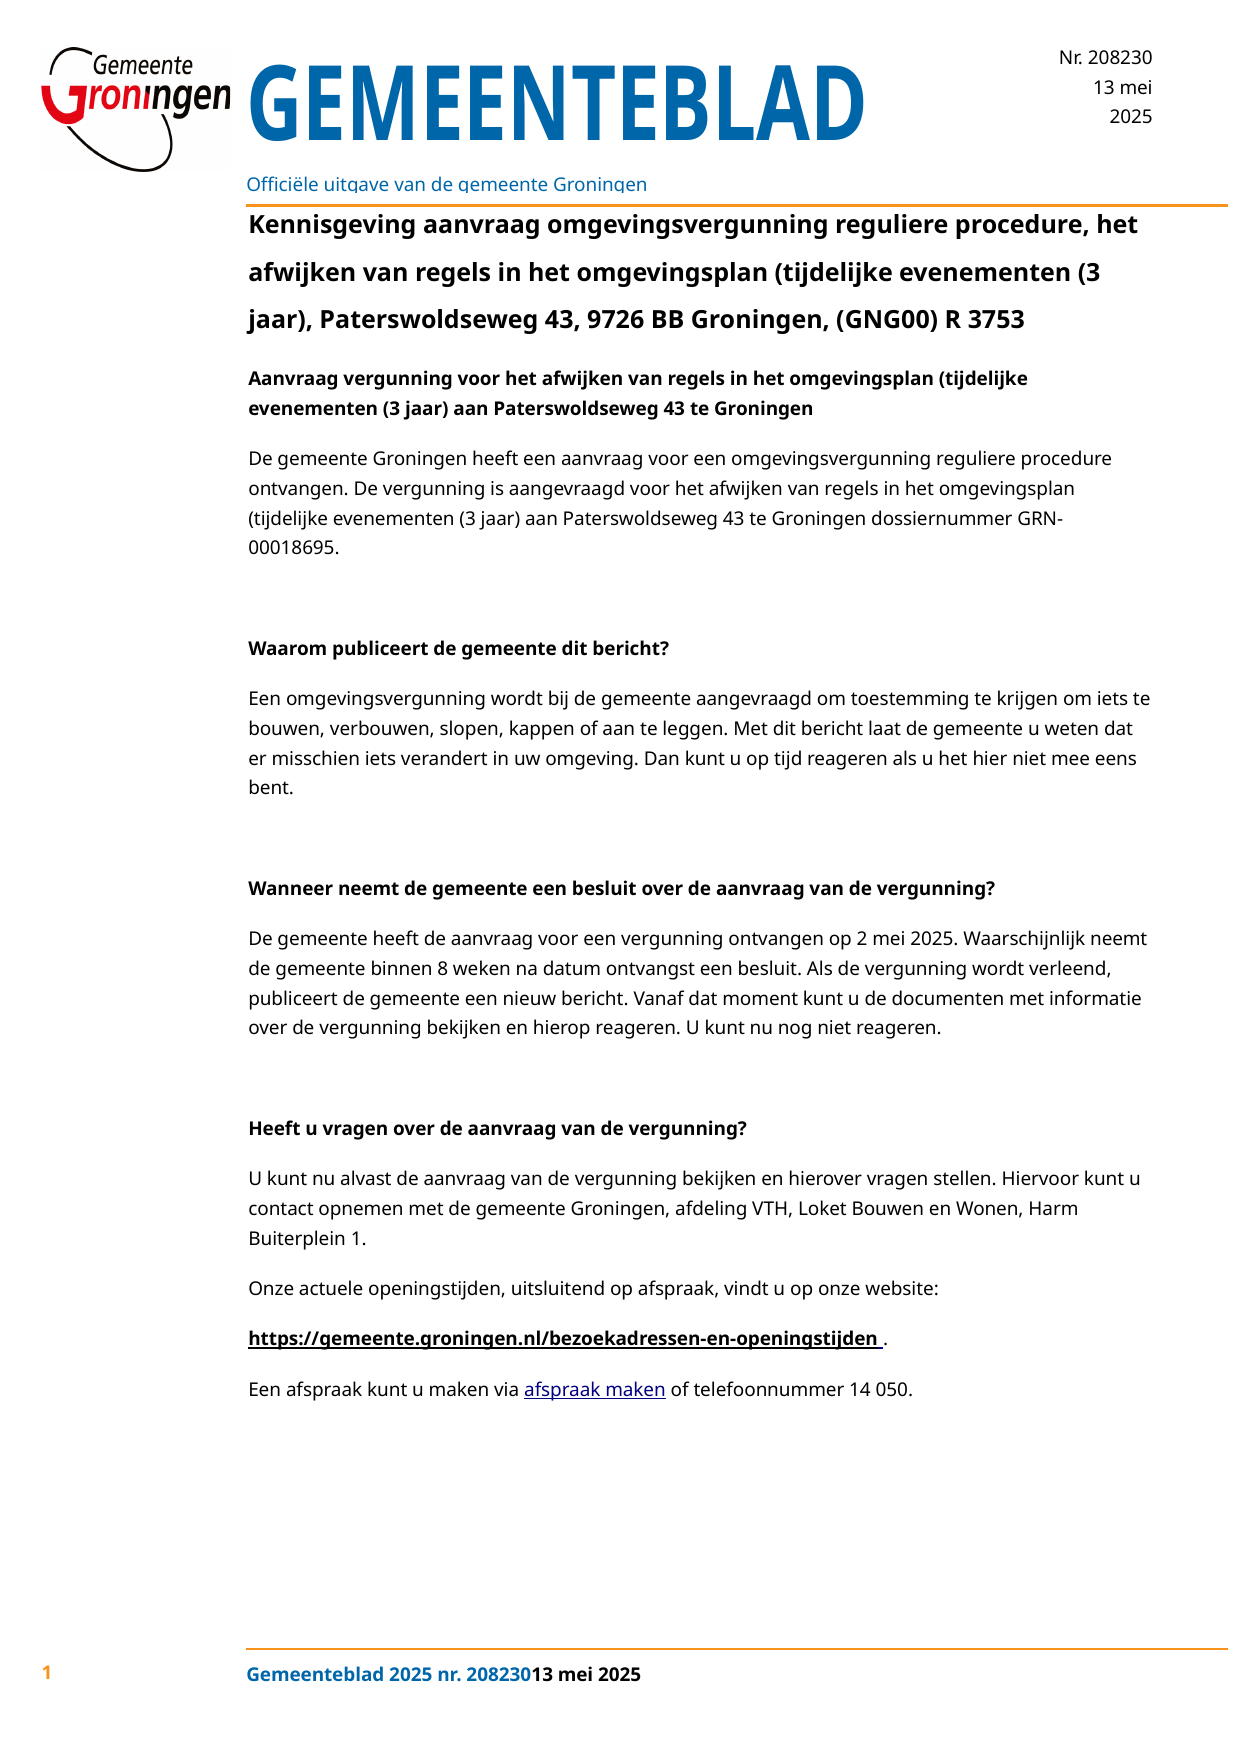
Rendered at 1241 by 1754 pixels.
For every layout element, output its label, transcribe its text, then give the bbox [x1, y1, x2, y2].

text Kennisgeving aanvraag omgevingsvergunning reguliere procedure, het afwijken van regels in het omgevingsplan (tijdelijke evenementen (3 jaar), Paterswoldseweg 43, 9726 BB Groningen, (GNG00) R 3753 [248, 207, 1152, 336]
text Waarom publiceert de gemeente dit bericht? [248, 635, 1152, 661]
picture [41, 47, 231, 172]
text De gemeente Groningen heeft een aanvraag voor een omgevingsvergunning reguliere procedure ontvangen. De vergunning is aangevraagd voor het afwijken van regels in het omgevingsplan (tijdelijke evenementen (3 jaar) aan Paterswoldseweg 43 te Groningen dossiernummer GRN-00018695. [248, 446, 1152, 560]
text Heeft u vragen over de aanvraag van de vergunning? [248, 1115, 1152, 1141]
text Onze actuele openingstijden, uitsluitend op afspraak, vindt u op onze website: [248, 1275, 1152, 1301]
text U kunt nu alvast de aanvraag van de vergunning bekijken en hierover vragen stellen. Hiervoor kunt u contact opnemen met de gemeente Groningen, afdeling VTH, Loket Bouwen en Wonen, Harm Buiterplein 1. [248, 1166, 1152, 1250]
text https://gemeente.groningen.nl/bezoekadressen-en-openingstijden . [248, 1326, 1152, 1351]
text De gemeente heeft de aanvraag voor een vergunning ontvangen op 2 mei 2025. Waarschijnlijk neemt de gemeente binnen 8 weken na datum ontvangst een besluit. Als de vergunning wordt verleend, publiceert de gemeente een nieuw bericht. Vanaf dat moment kunt u de documenten met informatie over de vergunning bekijken en hierop reageren. U kunt nu nog niet reageren. [248, 926, 1152, 1040]
text Een omgevingsvergunning wordt bij de gemeente aangevraagd om toestemming te krijgen om iets te bouwen, verbouwen, slopen, kappen of aan te leggen. Met dit bericht laat de gemeente u weten dat er misschien iets verandert in uw omgeving. Dan kunt u op tijd reageren als u het hier niet mee eens bent. [248, 686, 1152, 800]
text Wanneer neemt de gemeente een besluit over de aanvraag van de vergunning? [248, 875, 1152, 901]
text Een afspraak kunt u maken via afspraak maken of telefoonnummer 14 050. [248, 1376, 1152, 1402]
text Aanvraag vergunning voor het afwijken van regels in het omgevingsplan (tijdelijke evenementen (3 jaar) aan Paterswoldseweg 43 te Groningen [248, 366, 1152, 421]
